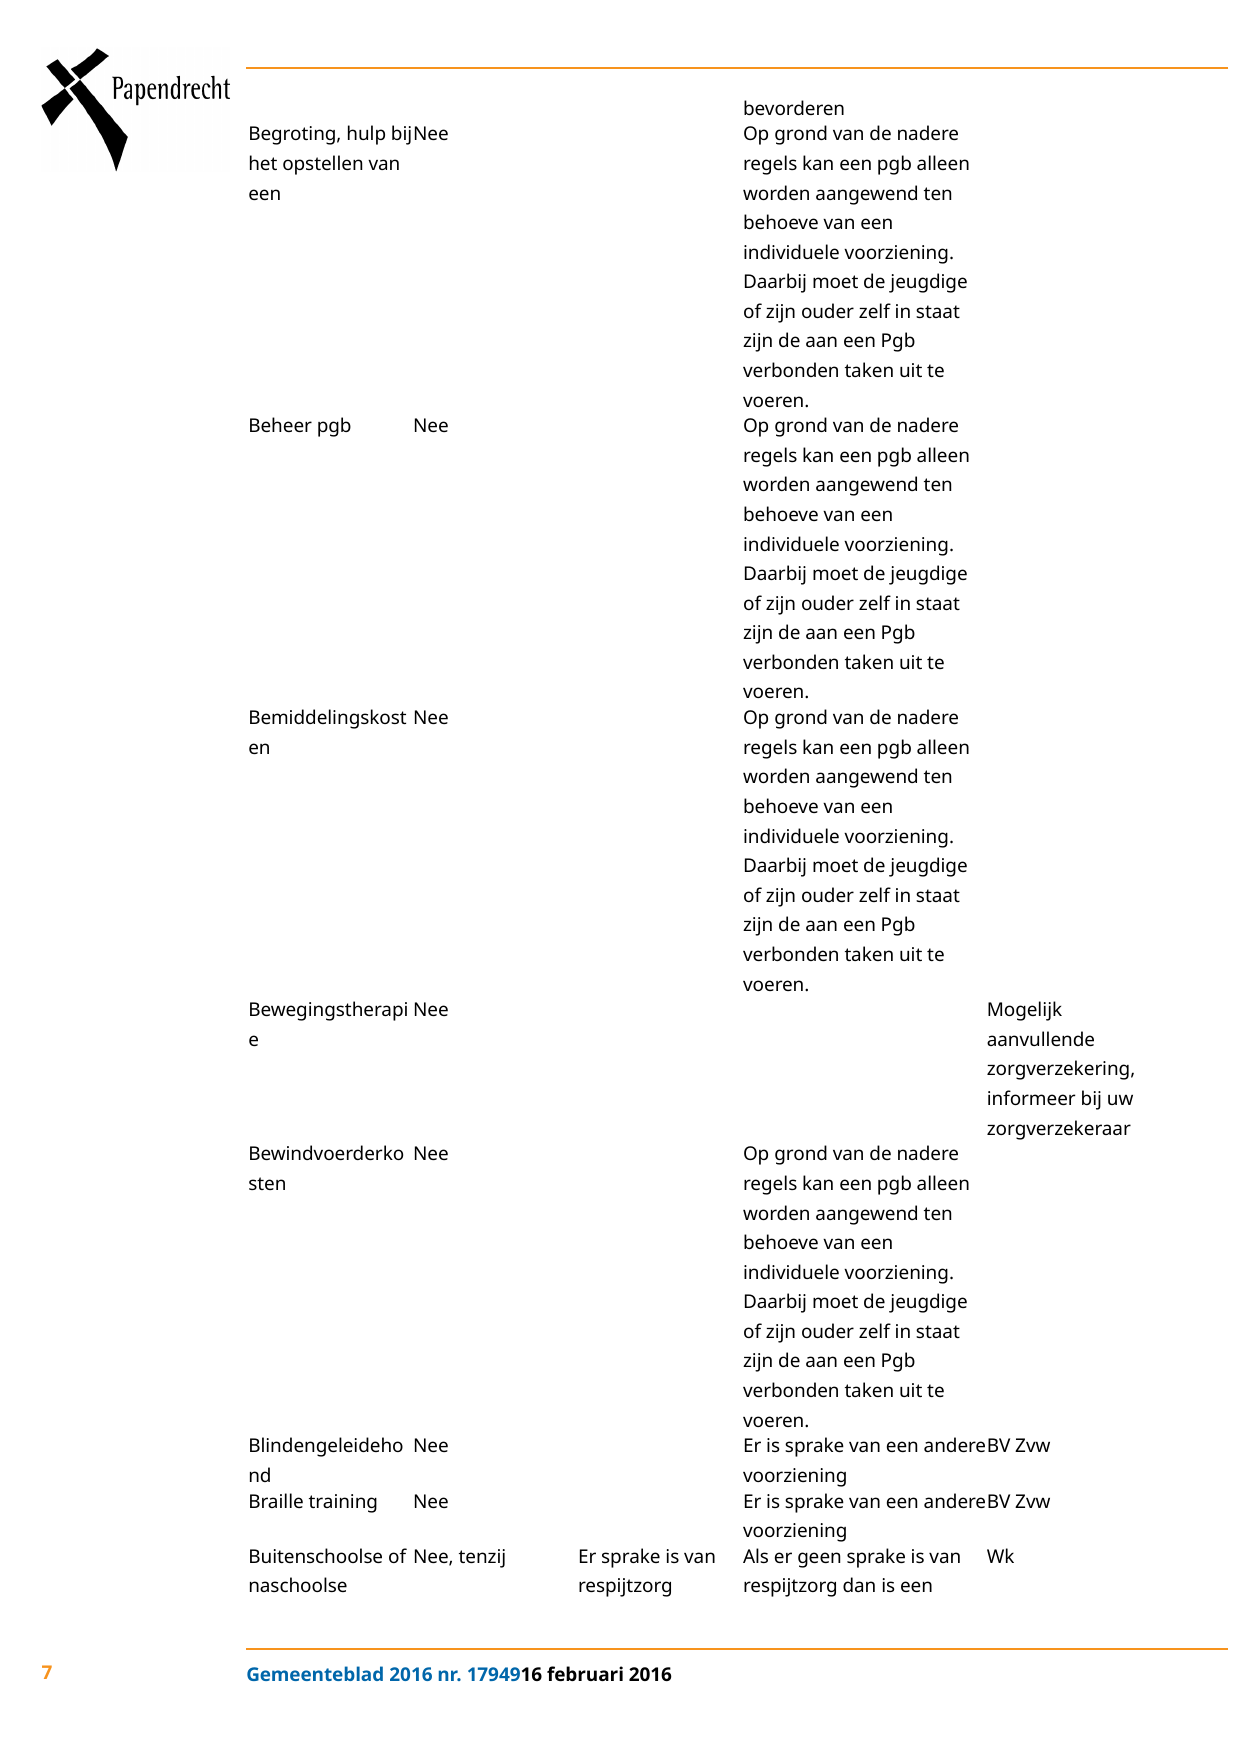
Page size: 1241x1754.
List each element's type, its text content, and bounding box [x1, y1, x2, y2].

table_cell [987, 413, 1152, 704]
table_cell [578, 996, 743, 1141]
table_cell Blindengeleidehond [248, 1433, 413, 1488]
table_cell [987, 1141, 1152, 1432]
table_cell Nee [413, 1141, 578, 1432]
table_cell [987, 95, 1152, 121]
table_cell Er is sprake van een andere voorziening [743, 1433, 987, 1488]
table_cell Nee [413, 1488, 578, 1543]
table_cell [578, 1433, 743, 1488]
table_cell Nee [413, 705, 578, 996]
table_cell Bewindvoerderkosten [248, 1141, 413, 1432]
table_cell BV Zvw [987, 1488, 1152, 1543]
table_cell Nee [413, 1433, 578, 1488]
table_cell Wk [987, 1543, 1152, 1598]
table_cell [578, 95, 743, 121]
table_cell Nee [413, 413, 578, 704]
picture [41, 47, 231, 172]
table_cell [578, 705, 743, 996]
table_cell bevorderen [743, 95, 987, 121]
table_cell Er sprake is van respijtzorg [578, 1543, 743, 1598]
table_cell Begroting, hulp bij het opstellen van een [248, 121, 413, 412]
table_cell [743, 996, 987, 1141]
table_cell Nee [413, 121, 578, 412]
table_cell Bemiddelingskosten [248, 705, 413, 996]
table_cell Nee [413, 996, 578, 1141]
table_cell Op grond van de nadere regels kan een pgb alleen worden aangewend ten behoeve van een individuele voorziening. Daarbij moet de jeugdige of zijn ouder zelf in staat zijn de aan een Pgb verbonden taken uit te voeren. [743, 705, 987, 996]
table_cell Op grond van de nadere regels kan een pgb alleen worden aangewend ten behoeve van een individuele voorziening. Daarbij moet de jeugdige of zijn ouder zelf in staat zijn de aan een Pgb verbonden taken uit te voeren. [743, 121, 987, 412]
table_cell Braille training [248, 1488, 413, 1543]
table_cell Er is sprake van een andere voorziening [743, 1488, 987, 1543]
table_cell Op grond van de nadere regels kan een pgb alleen worden aangewend ten behoeve van een individuele voorziening. Daarbij moet de jeugdige of zijn ouder zelf in staat zijn de aan een Pgb verbonden taken uit te voeren. [743, 413, 987, 704]
table_cell Nee, tenzij [413, 1543, 578, 1598]
table_cell Als er geen sprake is van respijtzorg dan is een [743, 1543, 987, 1598]
table_cell BV Zvw [987, 1433, 1152, 1488]
table_cell Bewegingstherapie [248, 996, 413, 1141]
table_cell Op grond van de nadere regels kan een pgb alleen worden aangewend ten behoeve van een individuele voorziening. Daarbij moet de jeugdige of zijn ouder zelf in staat zijn de aan een Pgb verbonden taken uit te voeren. [743, 1141, 987, 1432]
table_cell Mogelijk aanvullende zorgverzekering, informeer bij uw zorgverzekeraar [987, 996, 1152, 1141]
table_cell [413, 95, 578, 121]
table_cell [578, 121, 743, 412]
table_cell [248, 95, 413, 121]
table_cell [578, 413, 743, 704]
table_cell [987, 121, 1152, 412]
table_cell [578, 1488, 743, 1543]
table_cell Buitenschoolse of naschoolse [248, 1543, 413, 1598]
table_cell [987, 705, 1152, 996]
table_cell Beheer pgb [248, 413, 413, 704]
table_cell [578, 1141, 743, 1432]
